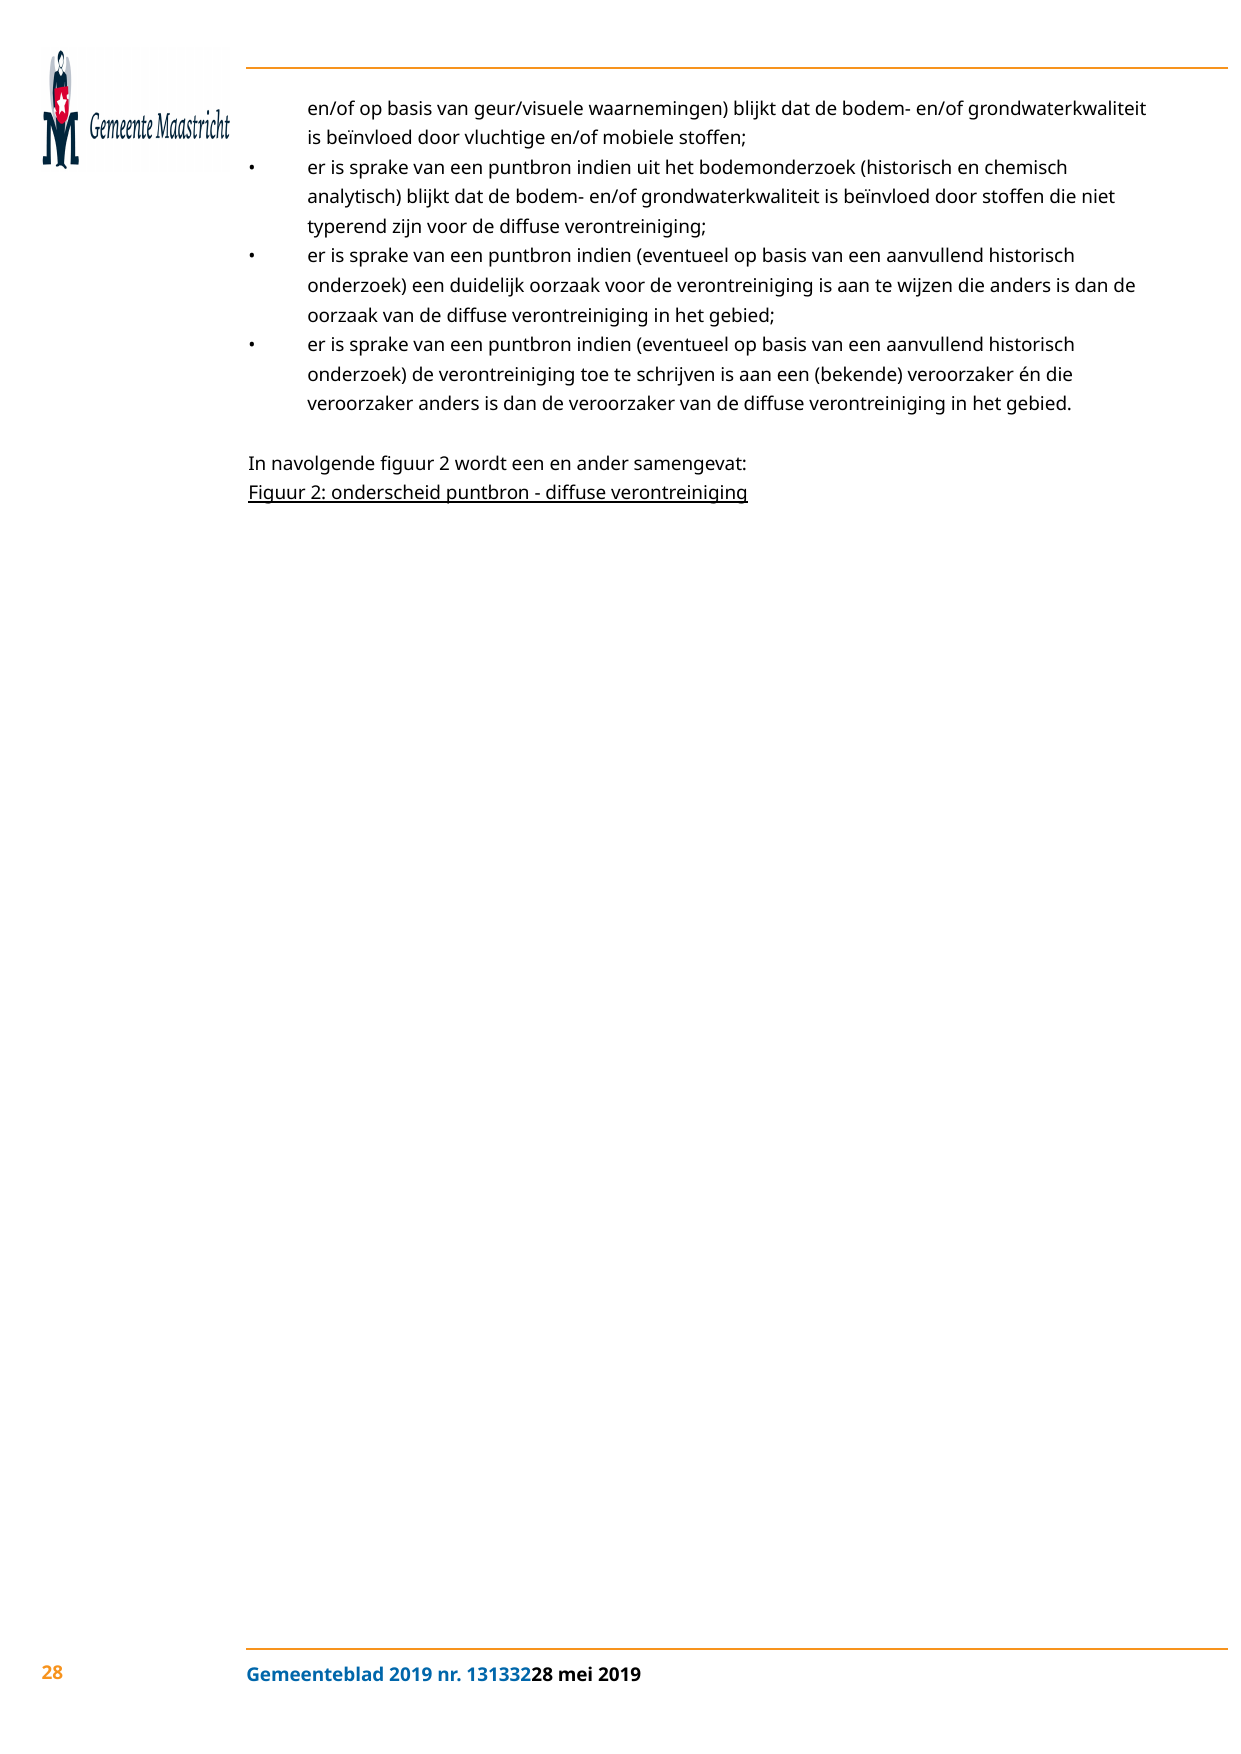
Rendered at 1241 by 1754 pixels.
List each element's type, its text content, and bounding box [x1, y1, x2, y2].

list er is sprake van een puntbron indien uit het bodemonderzoek (historisch en chemisch analytisch) blijkt dat de bodem- en/of grondwaterkwaliteit is beïnvloed door stoffen die niet typerend zijn voor de diffuse verontreiniging; [248, 154, 1152, 239]
text Figuur 2: onderscheid puntbron - diffuse verontreiniging [248, 479, 1152, 505]
picture [41, 47, 231, 172]
list en/of op basis van geur/visuele waarnemingen) blijkt dat de bodem- en/of grondwaterkwaliteit is beïnvloed door vluchtige en/of mobiele stoffen; [248, 95, 1152, 150]
text In navolgende figuur 2 wordt een en ander samengevat: [248, 450, 1152, 476]
list er is sprake van een puntbron indien (eventueel op basis van een aanvullend historisch onderzoek) de verontreiniging toe te schrijven is aan een (bekende) veroorzaker én die veroorzaker anders is dan de veroorzaker van de diffuse verontreiniging in het gebied. [248, 331, 1152, 416]
list er is sprake van een puntbron indien (eventueel op basis van een aanvullend historisch onderzoek) een duidelijk oorzaak voor de verontreiniging is aan te wijzen die anders is dan de oorzaak van de diffuse verontreiniging in het gebied; [248, 243, 1152, 328]
